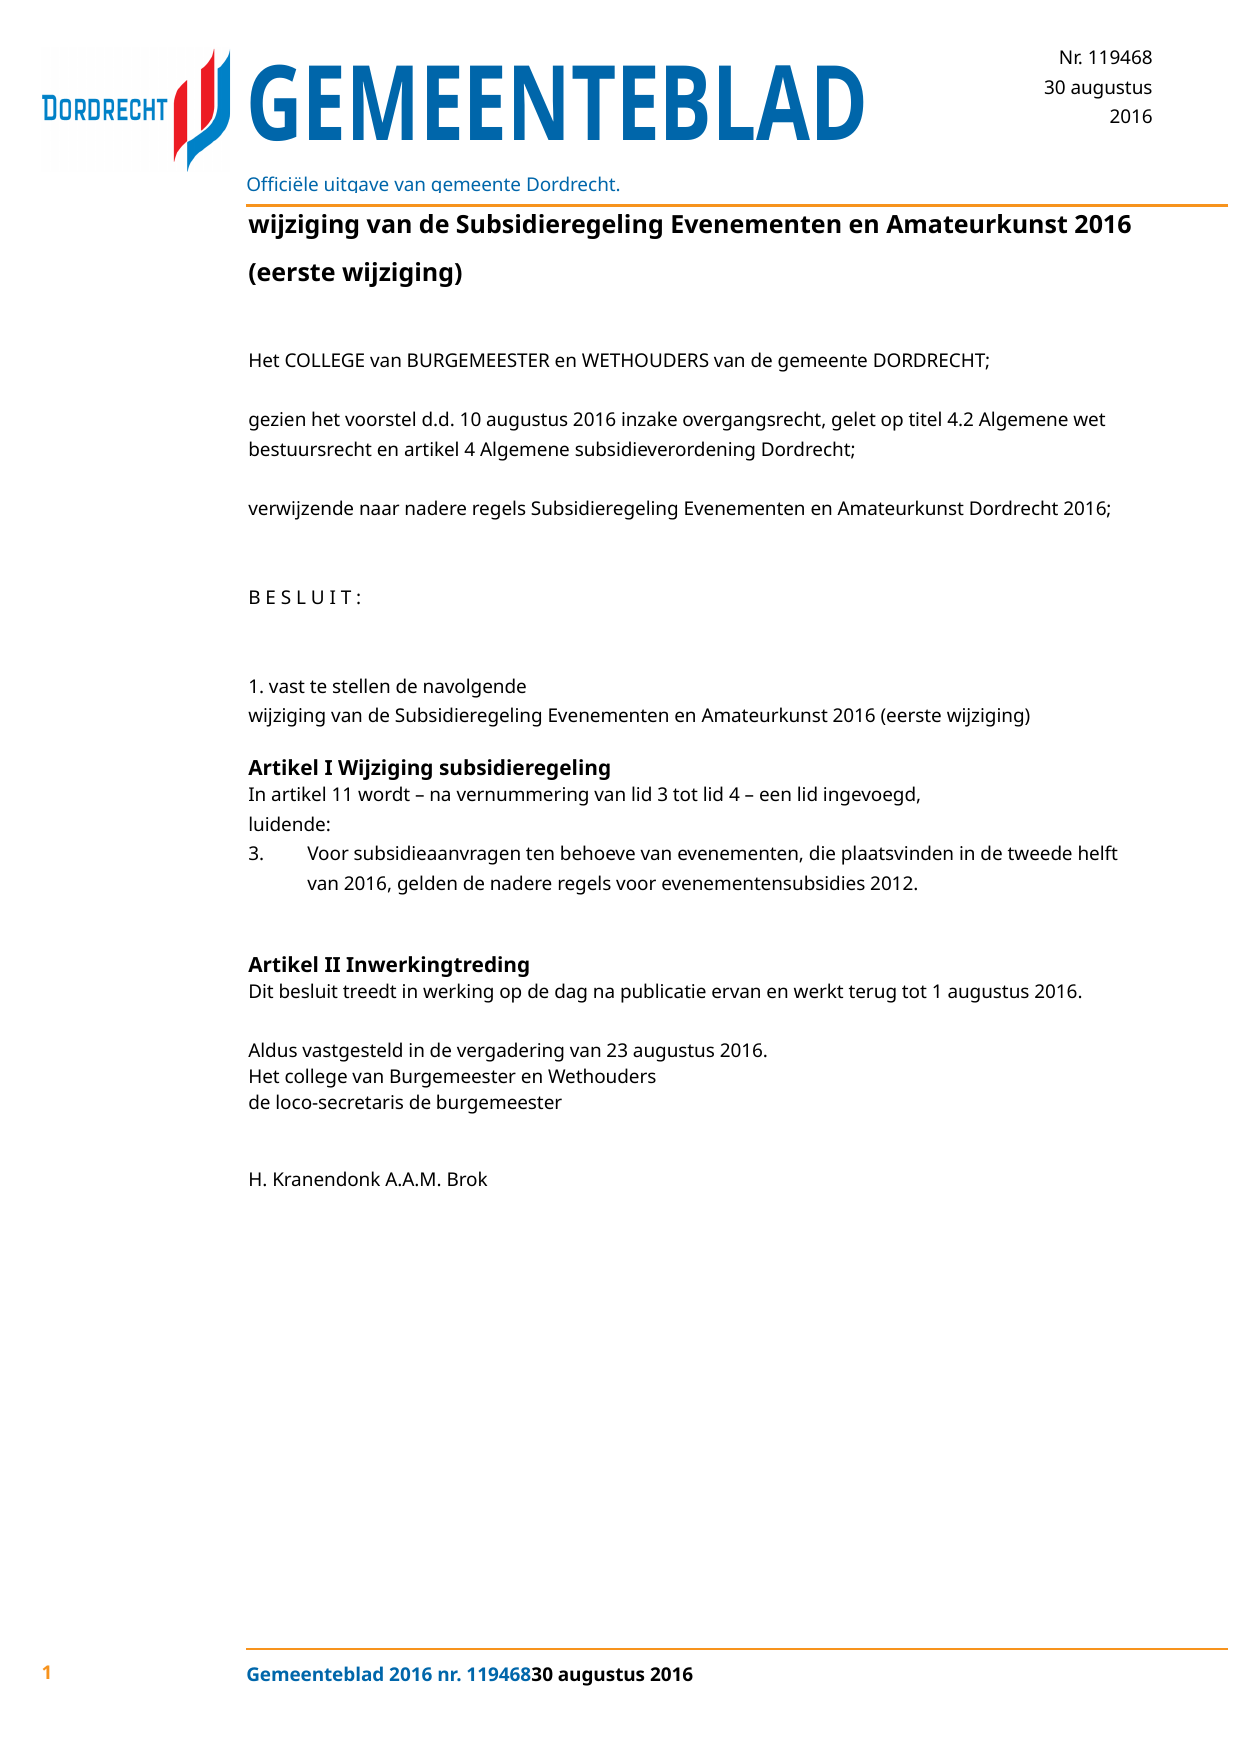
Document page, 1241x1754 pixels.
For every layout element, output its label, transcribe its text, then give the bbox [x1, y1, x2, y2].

text H. Kranendonk A.A.M. Brok [248, 1166, 1152, 1192]
text Aldus vastgesteld in de vergadering van 23 augustus 2016. [248, 1038, 1152, 1063]
text B E S L U I T : [248, 584, 1152, 610]
text 1. vast te stellen de navolgende [248, 673, 1152, 699]
text de loco-secretaris de burgemeester [248, 1089, 1152, 1115]
text In artikel 11 wordt – na vernummering van lid 3 tot lid 4 – een lid ingevoegd, [248, 781, 1152, 807]
text Dit besluit treedt in werking op de dag na publicatie ervan en werkt terug tot 1 augustus 2016. [248, 978, 1152, 1004]
list Voor subsidieaanvragen ten behoeve van evenementen, die plaatsvinden in de tweede helft van 2016, gelden de nadere regels voor evenementensubsidies 2012. [248, 841, 1152, 896]
picture [41, 47, 231, 172]
text Artikel II Inwerkingtreding [248, 950, 1152, 978]
text Het college van Burgemeester en Wethouders [248, 1063, 1152, 1089]
text gezien het voorstel d.d. 10 augustus 2016 inzake overgangsrecht, gelet op titel 4.2 Algemene wet bestuursrecht en artikel 4 Algemene subsidieverordening Dordrecht; [248, 407, 1152, 462]
text luidende: [248, 811, 1152, 837]
text wijziging van de Subsidieregeling Evenementen en Amateurkunst 2016 (eerste wijziging) [248, 702, 1152, 728]
text wijziging van de Subsidieregeling Evenementen en Amateurkunst 2016 (eerste wijziging) [248, 207, 1152, 288]
text verwijzende naar nadere regels Subsidieregeling Evenementen en Amateurkunst Dordrecht 2016; [248, 495, 1152, 521]
text Artikel I Wijziging subsidieregeling [248, 753, 1152, 781]
text Het COLLEGE van BURGEMEESTER en WETHOUDERS van de gemeente DORDRECHT; [248, 347, 1152, 373]
